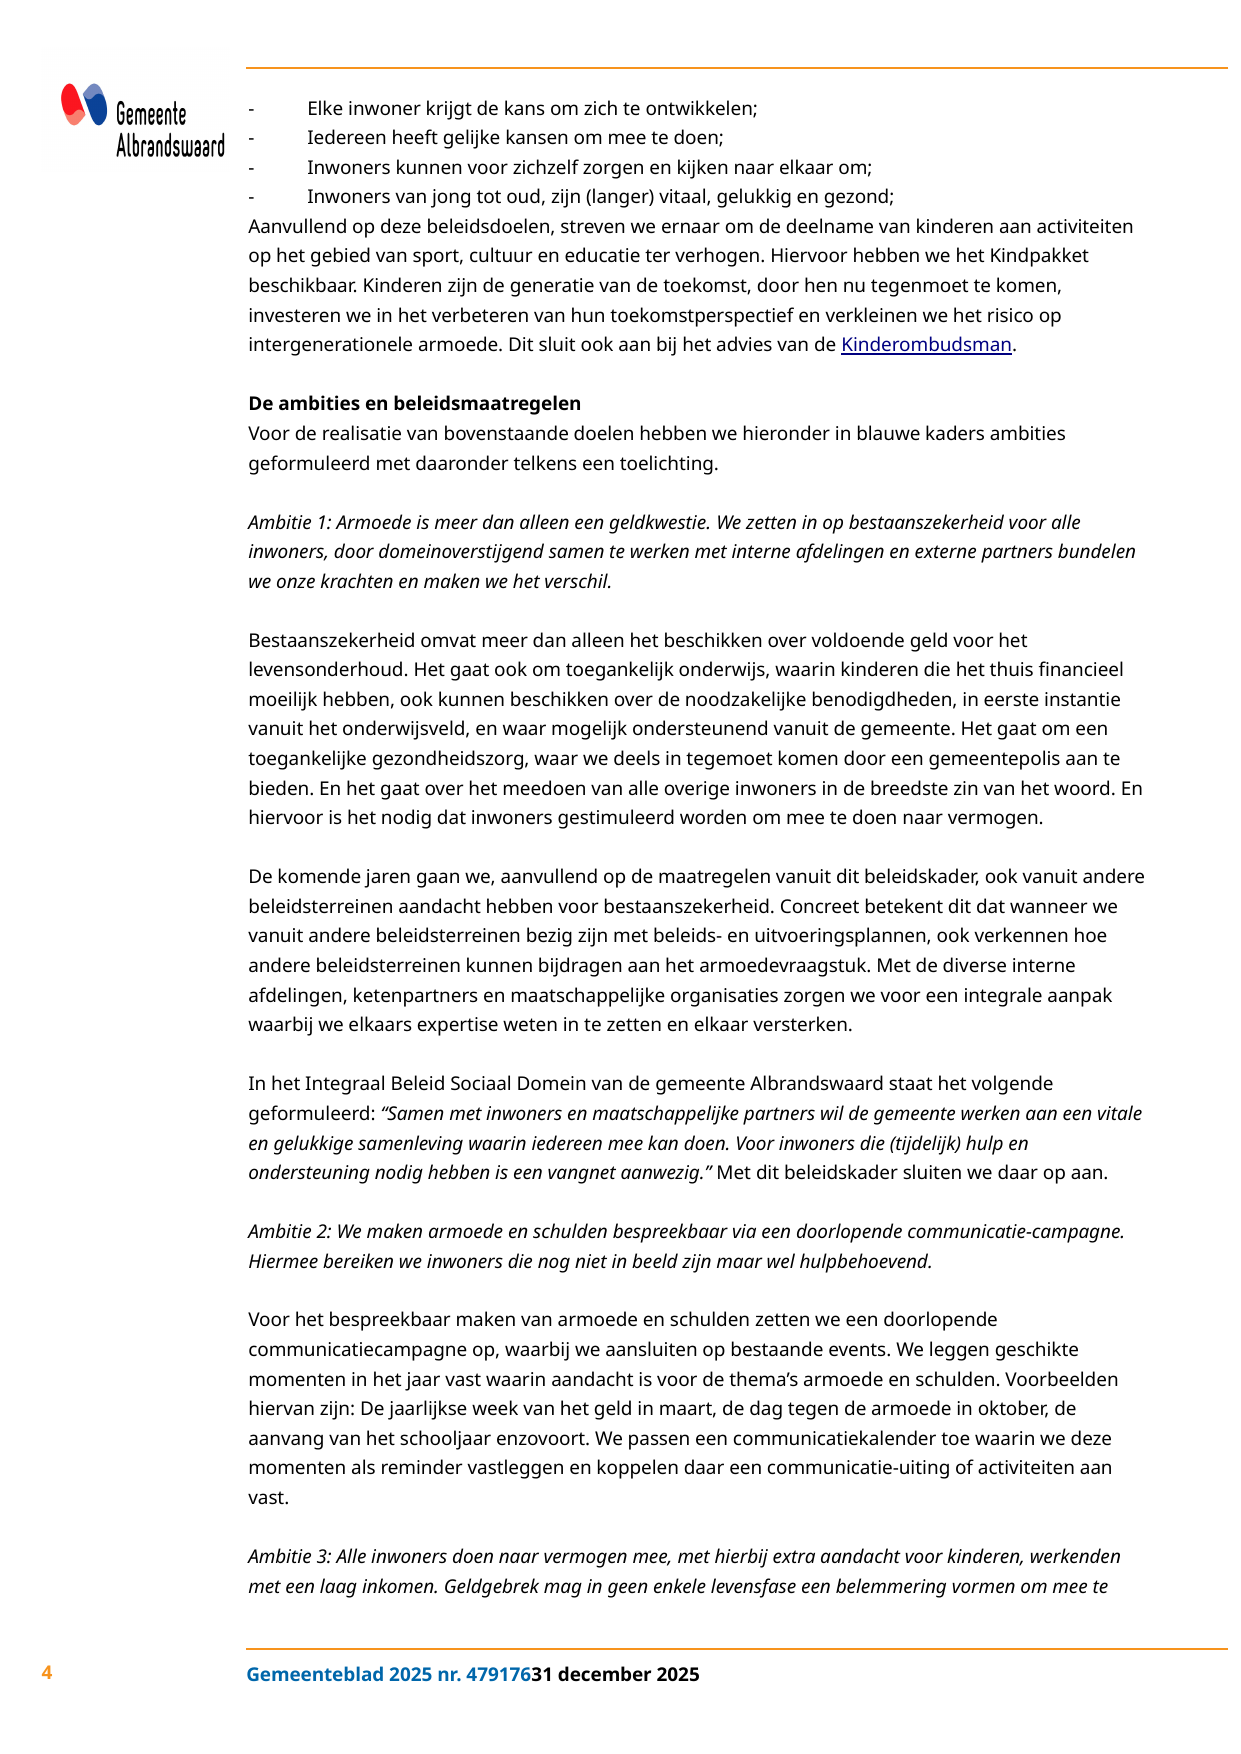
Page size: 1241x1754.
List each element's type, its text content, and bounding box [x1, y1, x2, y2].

text Voor het bespreekbaar maken van armoede en schulden zetten we een doorlopende communicatiecampagne op, waarbij we aansluiten op bestaande events. We leggen geschikte momenten in het jaar vast waarin aandacht is voor de thema’s armoede en schulden. Voorbeelden hiervan zijn: De jaarlijkse week van het geld in maart, de dag tegen de armoede in oktober, de aanvang van het schooljaar enzovoort. We passen een communicatiekalender toe waarin we deze momenten als reminder vastleggen en koppelen daar een communicatie-uiting of activiteiten aan vast. [248, 1307, 1152, 1510]
table_header Ambitie 3: Alle inwoners doen naar vermogen mee, met hierbij extra aandacht voor kinderen, werkenden met een laag inkomen. Geldgebrek mag in geen enkele levensfase een belemmering vormen om mee te [248, 1544, 1152, 1599]
picture [41, 47, 231, 172]
text Aanvullend op deze beleidsdoelen, streven we ernaar om de deelname van kinderen aan activiteiten op het gebied van sport, cultuur en educatie ter verhogen. Hiervoor hebben we het Kindpakket beschikbaar. Kinderen zijn de generatie van de toekomst, door hen nu tegenmoet te komen, investeren we in het verbeteren van hun toekomstperspectief en verkleinen we het risico op intergenerationele armoede. Dit sluit ook aan bij het advies van de Kinderombudsman. [248, 213, 1152, 357]
text Bestaanszekerheid omvat meer dan alleen het beschikken over voldoende geld voor het levensonderhoud. Het gaat ook om toegankelijk onderwijs, waarin kinderen die het thuis financieel moeilijk hebben, ook kunnen beschikken over de noodzakelijke benodigdheden, in eerste instantie vanuit het onderwijsveld, en waar mogelijk ondersteunend vanuit de gemeente. Het gaat om een toegankelijke gezondheidszorg, waar we deels in tegemoet komen door een gemeentepolis aan te bieden. En het gaat over het meedoen van alle overige inwoners in de breedste zin van het woord. En hiervoor is het nodig dat inwoners gestimuleerd worden om mee te doen naar vermogen. [248, 627, 1152, 830]
list Inwoners kunnen voor zichzelf zorgen en kijken naar elkaar om; [248, 154, 1152, 180]
list Iedereen heeft gelijke kansen om mee te doen; [248, 124, 1152, 150]
list Inwoners van jong tot oud, zijn (langer) vitaal, gelukkig en gezond; [248, 183, 1152, 209]
text Voor de realisatie van bovenstaande doelen hebben we hieronder in blauwe kaders ambities geformuleerd met daaronder telkens een toelichting. [248, 420, 1152, 476]
text In het Integraal Beleid Sociaal Domein van de gemeente Albrandswaard staat het volgende geformuleerd: “Samen met inwoners en maatschappelijke partners wil de gemeente werken aan een vitale en gelukkige samenleving waarin iedereen mee kan doen. Voor inwoners die (tijdelijk) hulp en ondersteuning nodig hebben is een vangnet aanwezig.” Met dit beleidskader sluiten we daar op aan. [248, 1071, 1152, 1185]
text De komende jaren gaan we, aanvullend op de maatregelen vanuit dit beleidskader, ook vanuit andere beleidsterreinen aandacht hebben voor bestaanszekerheid. Concreet betekent dit dat wanneer we vanuit andere beleidsterreinen bezig zijn met beleids- en uitvoeringsplannen, ook verkennen hoe andere beleidsterreinen kunnen bijdragen aan het armoedevraagstuk. Met de diverse interne afdelingen, ketenpartners en maatschappelijke organisaties zorgen we voor een integrale aanpak waarbij we elkaars expertise weten in te zetten en elkaar versterken. [248, 863, 1152, 1037]
list Elke inwoner krijgt de kans om zich te ontwikkelen; [248, 95, 1152, 121]
text De ambities en beleidsmaatregelen [248, 391, 1152, 416]
table_header Ambitie 2: We maken armoede en schulden bespreekbaar via een doorlopende communicatie-campagne. Hiermee bereiken we inwoners die nog niet in beeld zijn maar wel hulpbehoevend. [248, 1219, 1152, 1274]
table_header Ambitie 1: Armoede is meer dan alleen een geldkwestie. We zetten in op bestaanszekerheid voor alle inwoners, door domeinoverstijgend samen te werken met interne afdelingen en externe partners bundelen we onze krachten en maken we het verschil. [248, 509, 1152, 594]
